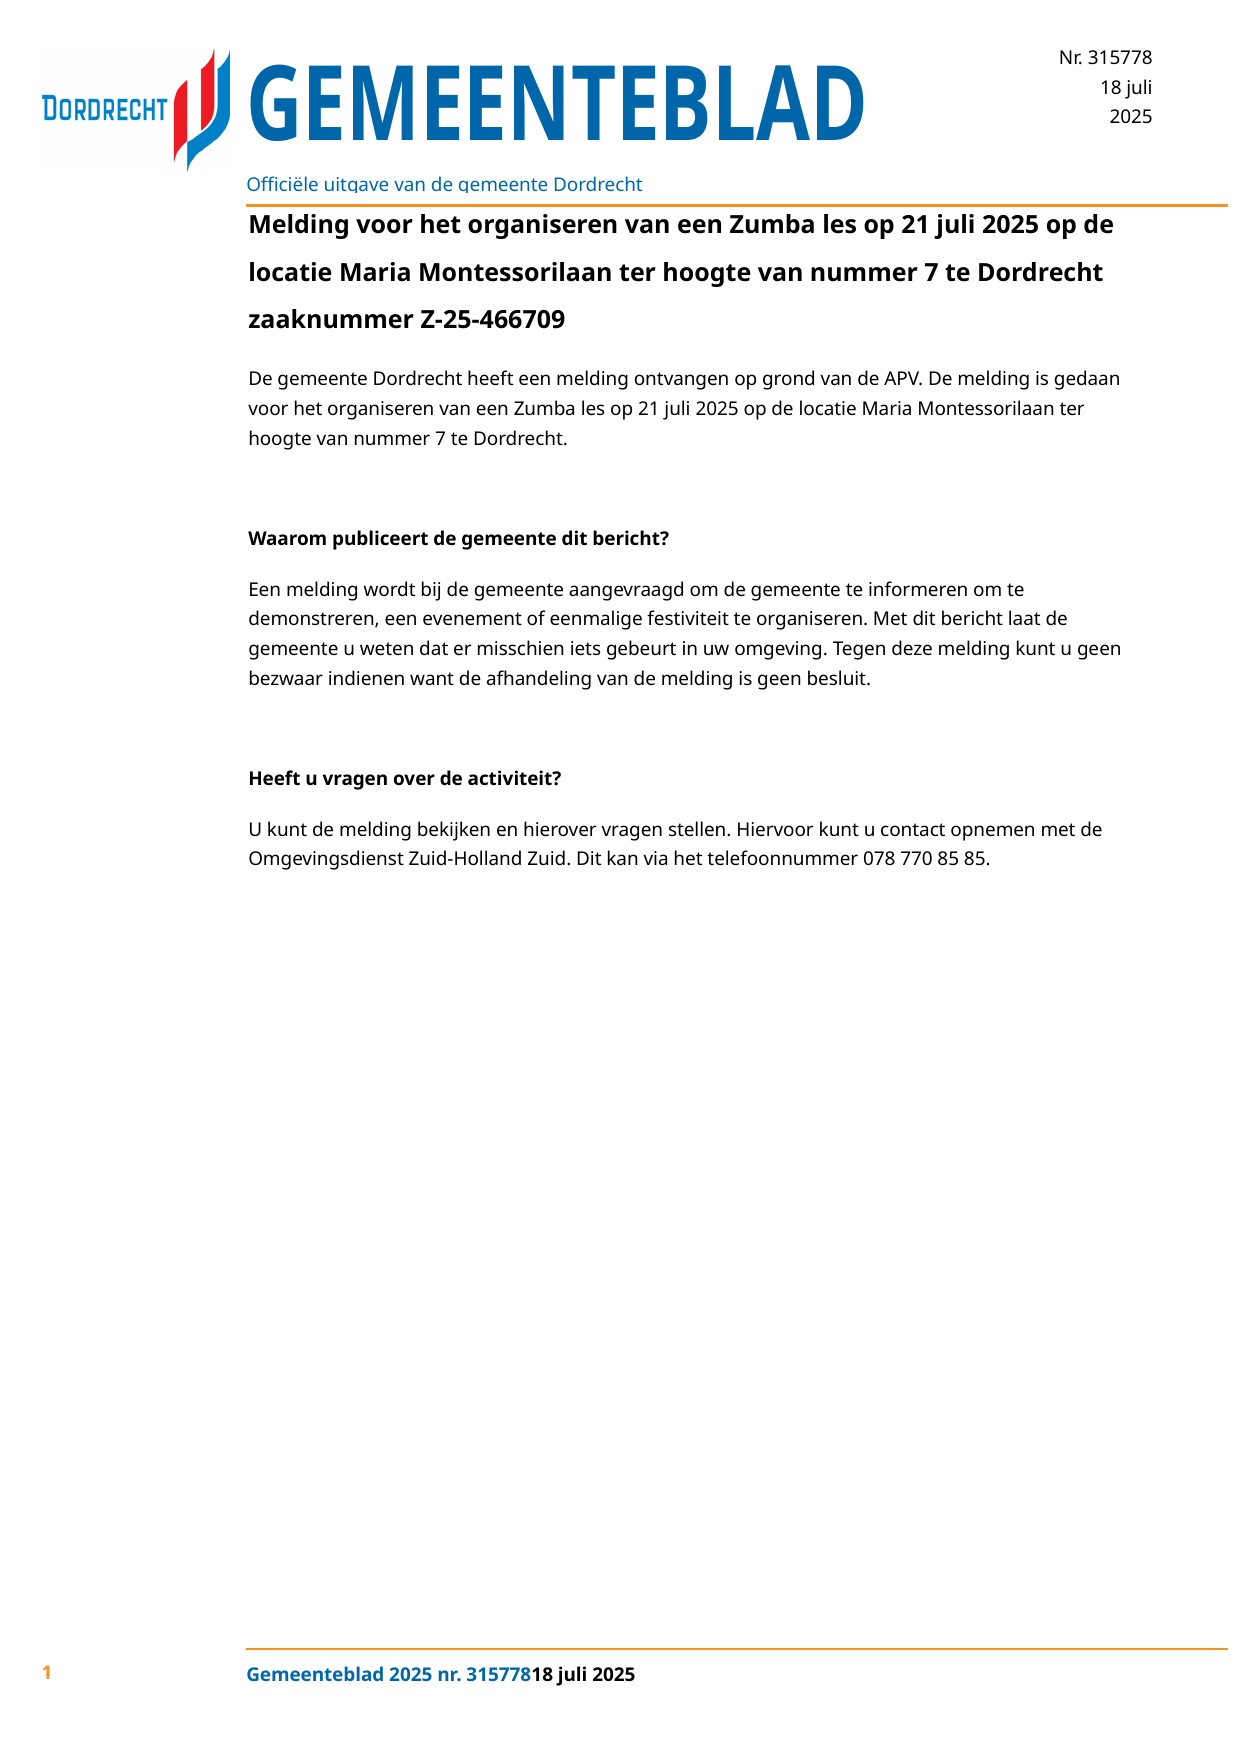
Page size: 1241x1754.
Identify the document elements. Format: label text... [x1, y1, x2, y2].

text De gemeente Dordrecht heeft een melding ontvangen op grond van de APV. De melding is gedaan voor het organiseren van een Zumba les op 21 juli 2025 op de locatie Maria Montessorilaan ter hoogte van nummer 7 te Dordrecht. [248, 366, 1152, 450]
text Een melding wordt bij de gemeente aangevraagd om de gemeente te informeren om te demonstreren, een evenement of eenmalige festiviteit te organiseren. Met dit bericht laat de gemeente u weten dat er misschien iets gebeurt in uw omgeving. Tegen deze melding kunt u geen bezwaar indienen want de afhandeling van de melding is geen besluit. [248, 576, 1152, 690]
text U kunt de melding bekijken en hierover vragen stellen. Hiervoor kunt u contact opnemen met de Omgevingsdienst Zuid-Holland Zuid. Dit kan via het telefoonnummer 078 770 85 85. [248, 816, 1152, 871]
text Waarom publiceert de gemeente dit bericht? [248, 526, 1152, 551]
picture [41, 47, 231, 172]
text Heeft u vragen over de activiteit? [248, 766, 1152, 791]
text Melding voor het organiseren van een Zumba les op 21 juli 2025 op de locatie Maria Montessorilaan ter hoogte van nummer 7 te Dordrecht zaaknummer Z-25-466709 [248, 207, 1152, 336]
